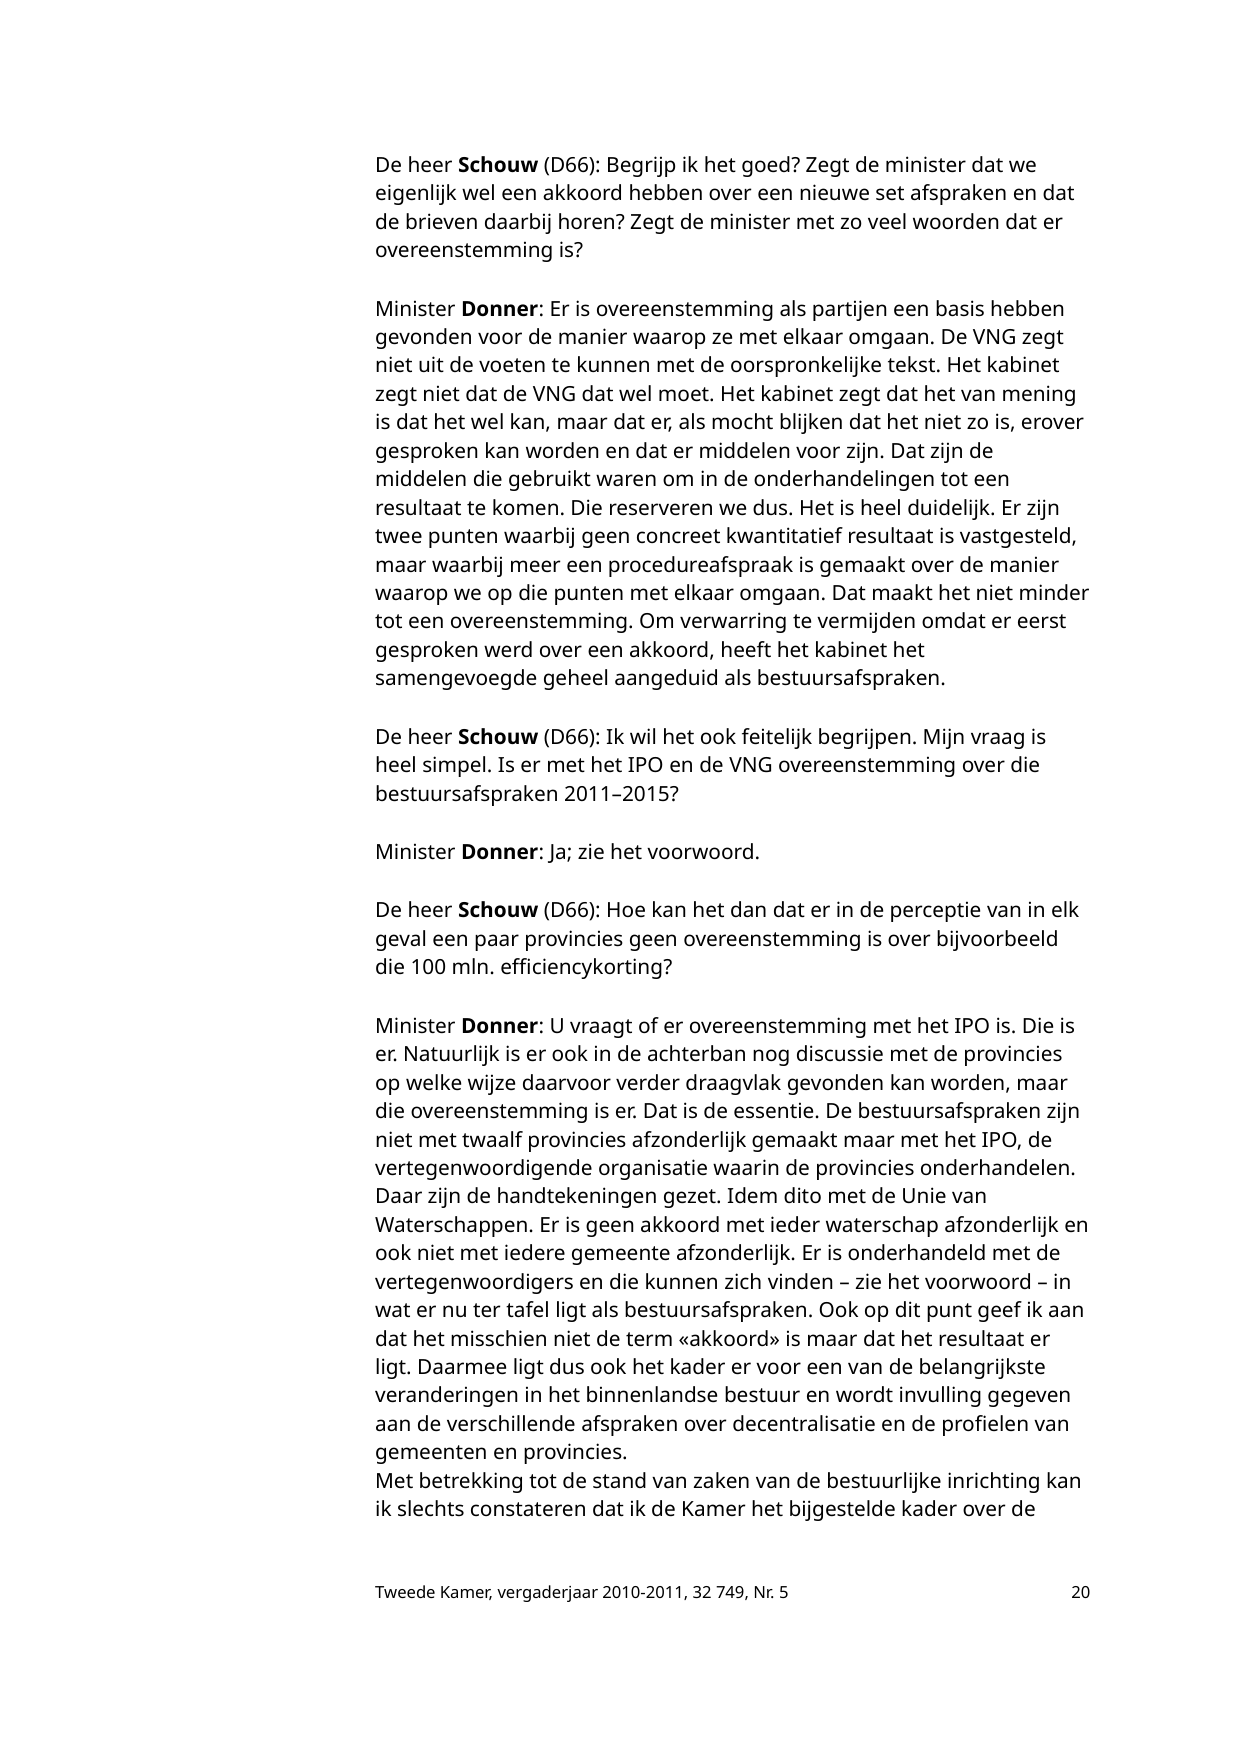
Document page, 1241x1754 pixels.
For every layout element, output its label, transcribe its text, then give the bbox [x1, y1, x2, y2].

text Minister Donner: Er is overeenstemming als partijen een basis hebben gevonden voor de manier waarop ze met elkaar omgaan. De VNG zegt niet uit de voeten te kunnen met de oorspronkelijke tekst. Het kabinet zegt niet dat de VNG dat wel moet. Het kabinet zegt dat het van mening is dat het wel kan, maar dat er, als mocht blijken dat het niet zo is, erover gesproken kan worden en dat er middelen voor zijn. Dat zijn de middelen die gebruikt waren om in de onderhandelingen tot een resultaat te komen. Die reserveren we dus. Het is heel duidelijk. Er zijn twee punten waarbij geen concreet kwantitatief resultaat is vastgesteld, maar waarbij meer een procedureafspraak is gemaakt over de manier waarop we op die punten met elkaar omgaan. Dat maakt het niet minder tot een overeenstemming. Om verwarring te vermijden omdat er eerst gesproken werd over een akkoord, heeft het kabinet het samengevoegde geheel aangeduid als bestuursafspraken. [375, 294, 1090, 692]
text Met betrekking tot de stand van zaken van de bestuurlijke inrichting kan ik slechts constateren dat ik de Kamer het bijgestelde kader over de [375, 1466, 1090, 1523]
text De heer Schouw (D66): Begrijp ik het goed? Zegt de minister dat we eigenlijk wel een akkoord hebben over een nieuwe set afspraken en dat de brieven daarbij horen? Zegt de minister met zo veel woorden dat er overeenstemming is? [375, 150, 1090, 264]
text De heer Schouw (D66): Hoe kan het dan dat er in de perceptie van in elk geval een paar provincies geen overeenstemming is over bijvoorbeeld die 100 mln. efficiencykorting? [375, 896, 1090, 981]
text De heer Schouw (D66): Ik wil het ook feitelijk begrijpen. Mijn vraag is heel simpel. Is er met het IPO en de VNG overeenstemming over die bestuursafspraken 2011–2015? [375, 722, 1090, 807]
text Minister Donner: U vraagt of er overeenstemming met het IPO is. Die is er. Natuurlijk is er ook in de achterban nog discussie met de provincies op welke wijze daarvoor verder draagvlak gevonden kan worden, maar die overeenstemming is er. Dat is de essentie. De bestuursafspraken zijn niet met twaalf provincies afzonderlijk gemaakt maar met het IPO, de vertegenwoordigende organisatie waarin de provincies onderhandelen. Daar zijn de handtekeningen gezet. Idem dito met de Unie van Waterschappen. Er is geen akkoord met ieder waterschap afzonderlijk en ook niet met iedere gemeente afzonderlijk. Er is onderhandeld met de vertegenwoordigers en die kunnen zich vinden – zie het voorwoord – in wat er nu ter tafel ligt als bestuursafspraken. Ook op dit punt geef ik aan dat het misschien niet de term «akkoord» is maar dat het resultaat er ligt. Daarmee ligt dus ook het kader er voor een van de belangrijkste veranderingen in het binnenlandse bestuur en wordt invulling gegeven aan de verschillende afspraken over decentralisatie en de profielen van gemeenten en provincies. [375, 1011, 1090, 1466]
text Minister Donner: Ja; zie het voorwoord. [375, 837, 1090, 866]
